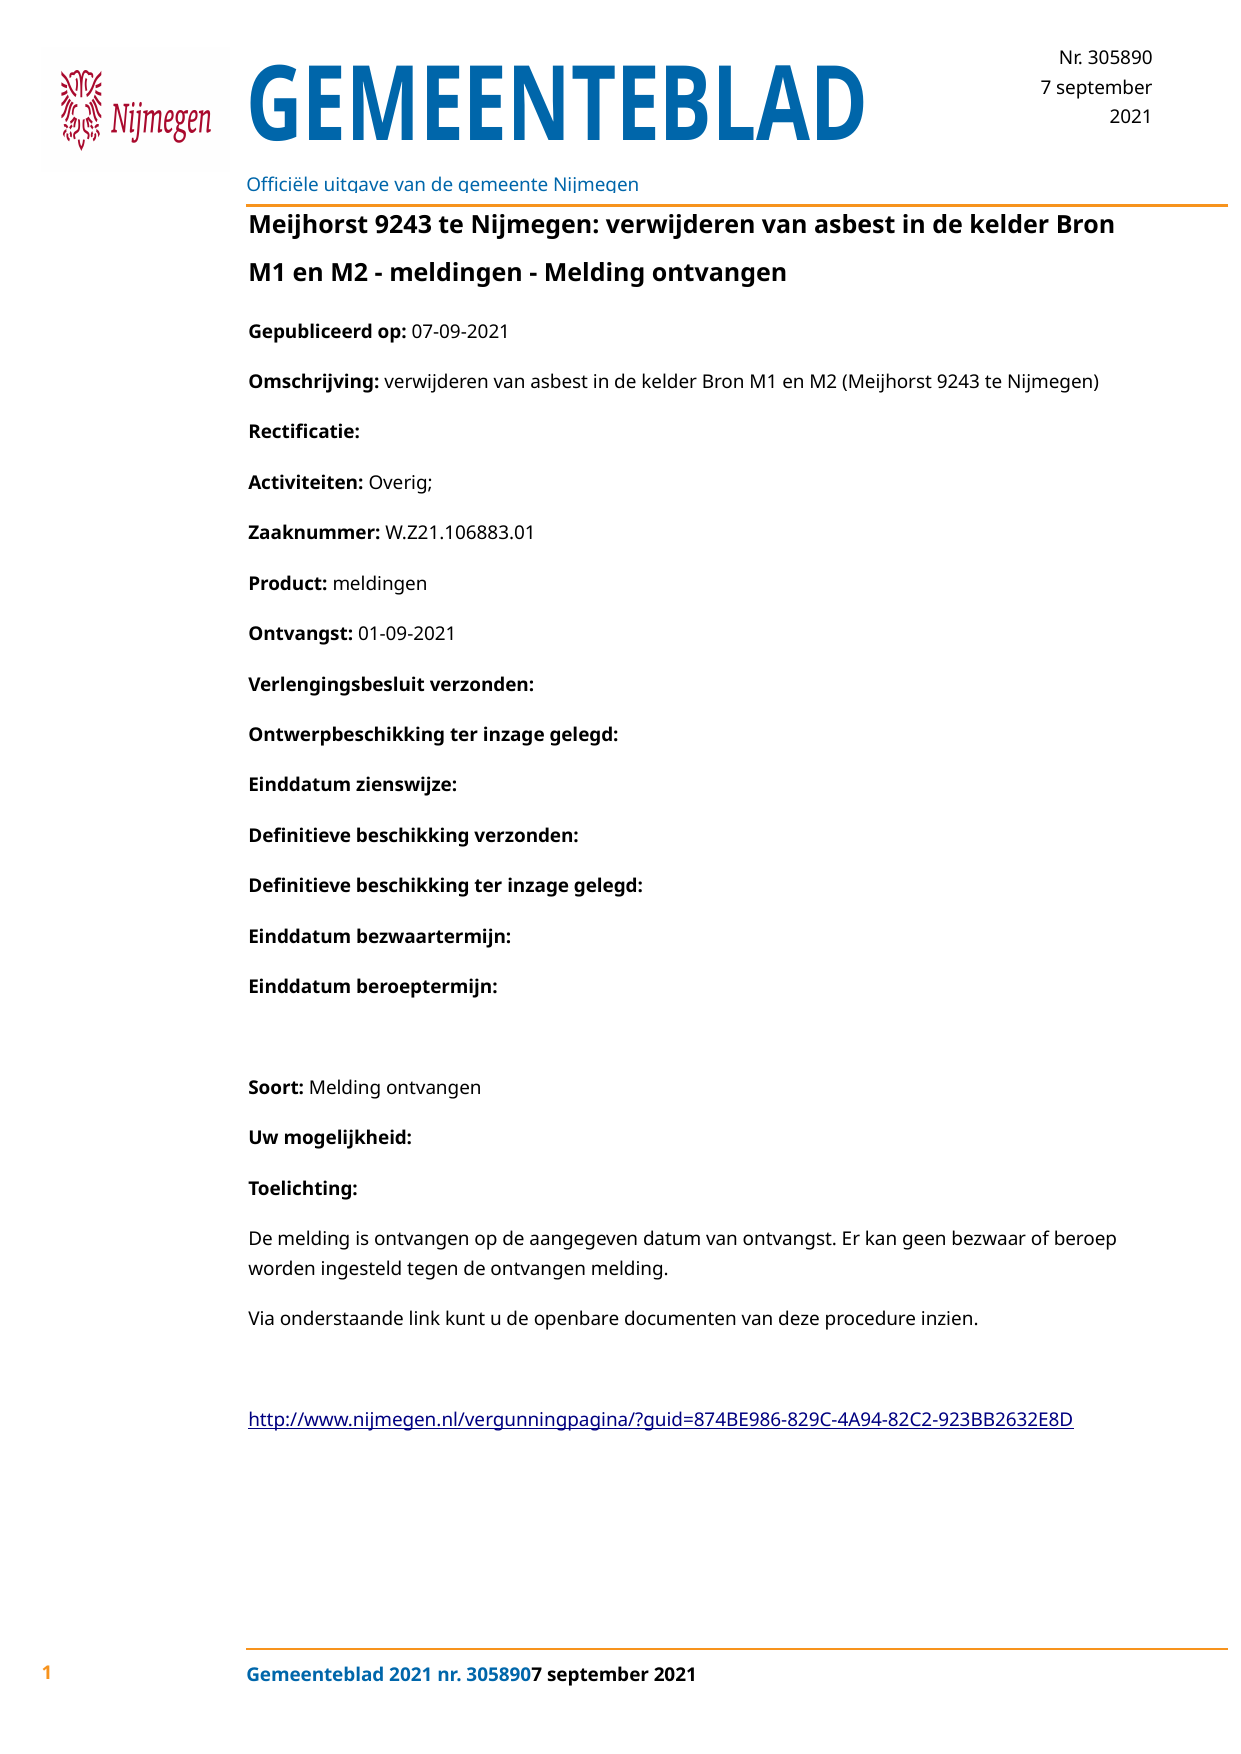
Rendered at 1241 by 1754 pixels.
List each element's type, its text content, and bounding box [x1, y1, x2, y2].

text Definitieve beschikking ter inzage gelegd: [248, 872, 1152, 898]
text Zaaknummer: W.Z21.106883.01 [248, 519, 1152, 545]
text Einddatum zienswijze: [248, 772, 1152, 797]
text Ontvangst: 01-09-2021 [248, 620, 1152, 646]
text Meijhorst 9243 te Nijmegen: verwijderen van asbest in de kelder Bron M1 en M2 - meldingen - Melding ontvangen [248, 207, 1152, 288]
text Activiteiten: Overig; [248, 469, 1152, 495]
text Ontwerpbeschikking ter inzage gelegd: [248, 721, 1152, 747]
text Toelichting: [248, 1175, 1152, 1201]
text Definitieve beschikking verzonden: [248, 822, 1152, 848]
text De melding is ontvangen op de aangegeven datum van ontvangst. Er kan geen bezwaar of beroep worden ingesteld tegen de ontvangen melding. [248, 1225, 1152, 1281]
text Via onderstaande link kunt u de openbare documenten van deze procedure inzien. [248, 1305, 1152, 1331]
text Product: meldingen [248, 570, 1152, 596]
text Rectificatie: [248, 419, 1152, 444]
text http://www.nijmegen.nl/vergunningpagina/?guid=874BE986-829C-4A94-82C2-923BB2632E8D [248, 1406, 1152, 1432]
text Einddatum bezwaartermijn: [248, 923, 1152, 949]
text Einddatum beroeptermijn: [248, 973, 1152, 999]
text Omschrijving: verwijderen van asbest in de kelder Bron M1 en M2 (Meijhorst 9243 te Nijmegen) [248, 368, 1152, 394]
text Uw mogelijkheid: [248, 1124, 1152, 1150]
text Gepubliceerd op: 07-09-2021 [248, 318, 1152, 344]
text Verlengingsbesluit verzonden: [248, 671, 1152, 697]
text Soort: Melding ontvangen [248, 1074, 1152, 1100]
picture [41, 47, 231, 172]
